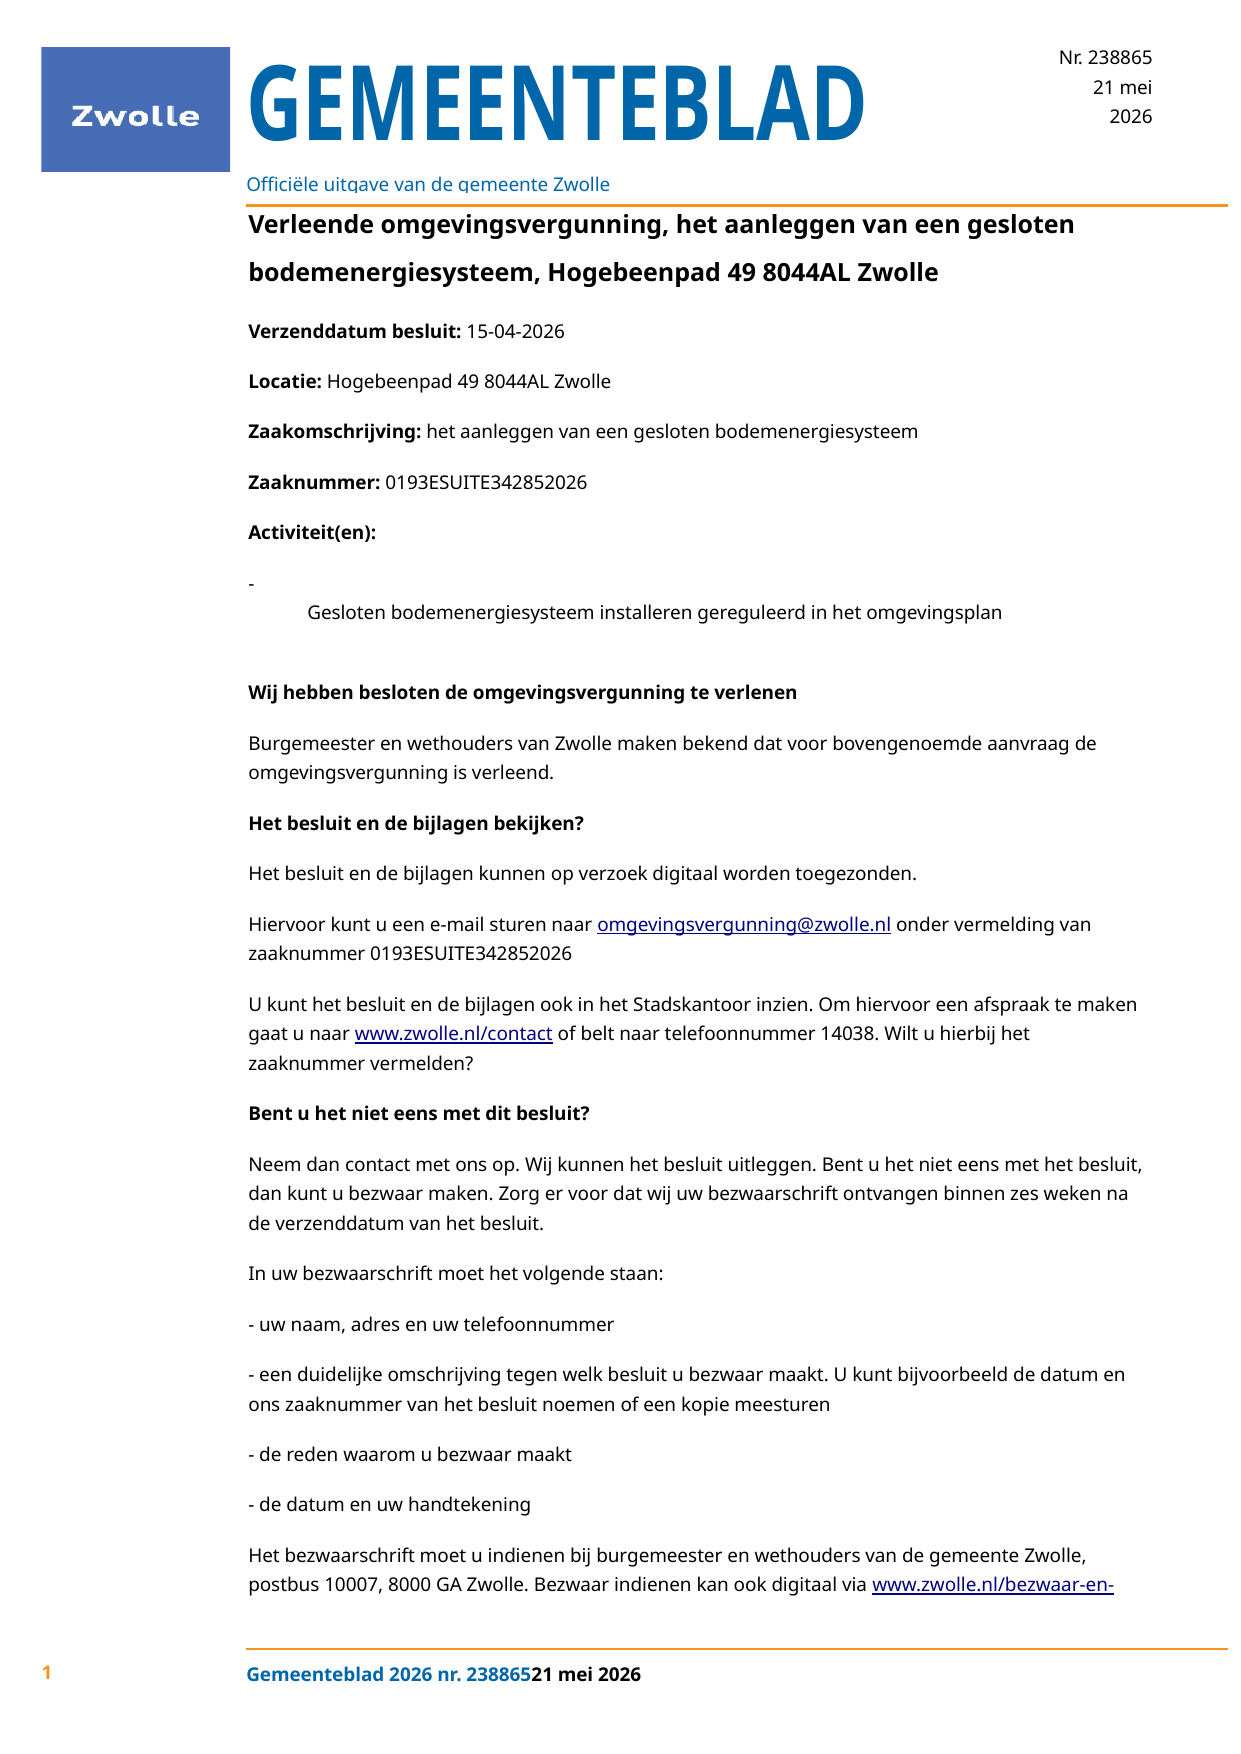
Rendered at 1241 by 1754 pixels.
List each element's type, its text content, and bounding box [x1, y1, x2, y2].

text Zaakomschrijving: het aanleggen van een gesloten bodemenergiesysteem [248, 419, 1152, 444]
text Verleende omgevingsvergunning, het aanleggen van een gesloten bodemenergiesysteem, Hogebeenpad 49 8044AL Zwolle [248, 207, 1152, 288]
text Neem dan contact met ons op. Wij kunnen het besluit uitleggen. Bent u het niet eens met het besluit, dan kunt u bezwaar maken. Zorg er voor dat wij uw bezwaarschrift ontvangen binnen zes weken na de verzenddatum van het besluit. [248, 1151, 1152, 1236]
text Bent u het niet eens met dit besluit? [248, 1100, 1152, 1126]
text In uw bezwaarschrift moet het volgende staan: [248, 1260, 1152, 1286]
text Activiteit(en): [248, 519, 1152, 545]
text Het bezwaarschrift moet u indienen bij burgemeester en wethouders van de gemeente Zwolle, postbus 10007, 8000 GA Zwolle. Bezwaar indienen kan ook digitaal via www.zwolle.nl/bezwaar-en- [248, 1542, 1152, 1597]
text - uw naam, adres en uw telefoonnummer [248, 1311, 1152, 1337]
text Zaaknummer: 0193ESUITE342852026 [248, 469, 1152, 495]
picture [41, 47, 231, 172]
text Burgemeester en wethouders van Zwolle maken bekend dat voor bovengenoemde aanvraag de omgevingsvergunning is verleend. [248, 730, 1152, 785]
text Het besluit en de bijlagen bekijken? [248, 810, 1152, 836]
text Het besluit en de bijlagen kunnen op verzoek digitaal worden toegezonden. [248, 860, 1152, 886]
list Gesloten bodemenergiesysteem installeren gereguleerd in het omgevingsplan [248, 599, 1152, 625]
text - de datum en uw handtekening [248, 1492, 1152, 1517]
text Verzenddatum besluit: 15-04-2026 [248, 318, 1152, 344]
text Hiervoor kunt u een e-mail sturen naar omgevingsvergunning@zwolle.nl onder vermelding van zaaknummer 0193ESUITE342852026 [248, 911, 1152, 966]
text Wij hebben besloten de omgevingsvergunning te verlenen [248, 679, 1152, 705]
text U kunt het besluit en de bijlagen ook in het Stadskantoor inzien. Om hiervoor een afspraak te maken gaat u naar www.zwolle.nl/contact of belt naar telefoonnummer 14038. Wilt u hierbij het zaaknummer vermelden? [248, 991, 1152, 1076]
text - een duidelijke omschrijving tegen welk besluit u bezwaar maakt. U kunt bijvoorbeeld de datum en ons zaaknummer van het besluit noemen of een kopie meesturen [248, 1361, 1152, 1417]
text Locatie: Hogebeenpad 49 8044AL Zwolle [248, 368, 1152, 394]
text - de reden waarom u bezwaar maakt [248, 1441, 1152, 1467]
